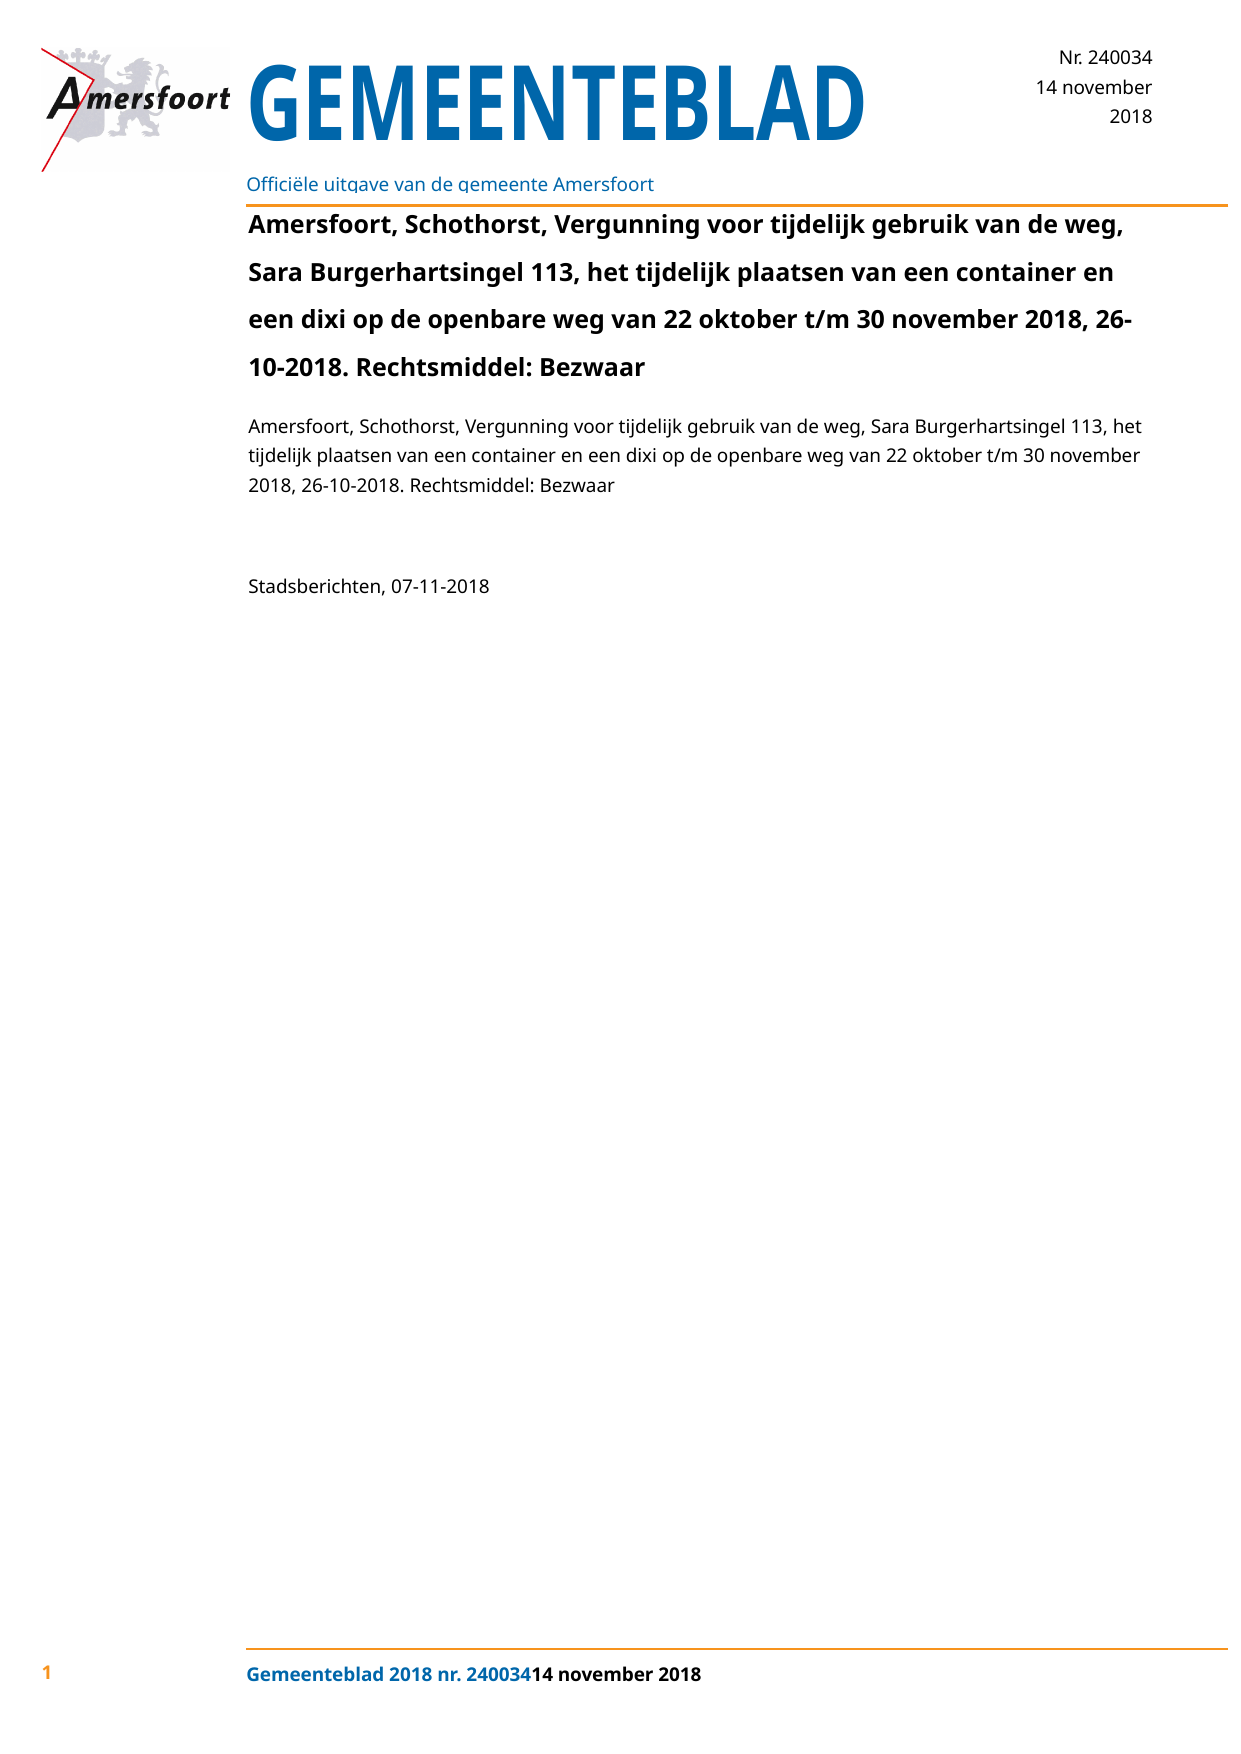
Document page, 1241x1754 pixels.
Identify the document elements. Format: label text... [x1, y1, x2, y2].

text Amersfoort, Schothorst, Vergunning voor tijdelijk gebruik van de weg, Sara Burgerhartsingel 113, het tijdelijk plaatsen van een container en een dixi op de openbare weg van 22 oktober t/m 30 november 2018, 26-10-2018. Rechtsmiddel: Bezwaar [248, 413, 1152, 498]
text Amersfoort, Schothorst, Vergunning voor tijdelijk gebruik van de weg, Sara Burgerhartsingel 113, het tijdelijk plaatsen van een container en een dixi op de openbare weg van 22 oktober t/m 30 november 2018, 26-10-2018. Rechtsmiddel: Bezwaar [248, 207, 1152, 384]
text Stadsberichten, 07-11-2018 [248, 573, 1152, 599]
picture [41, 47, 231, 172]
